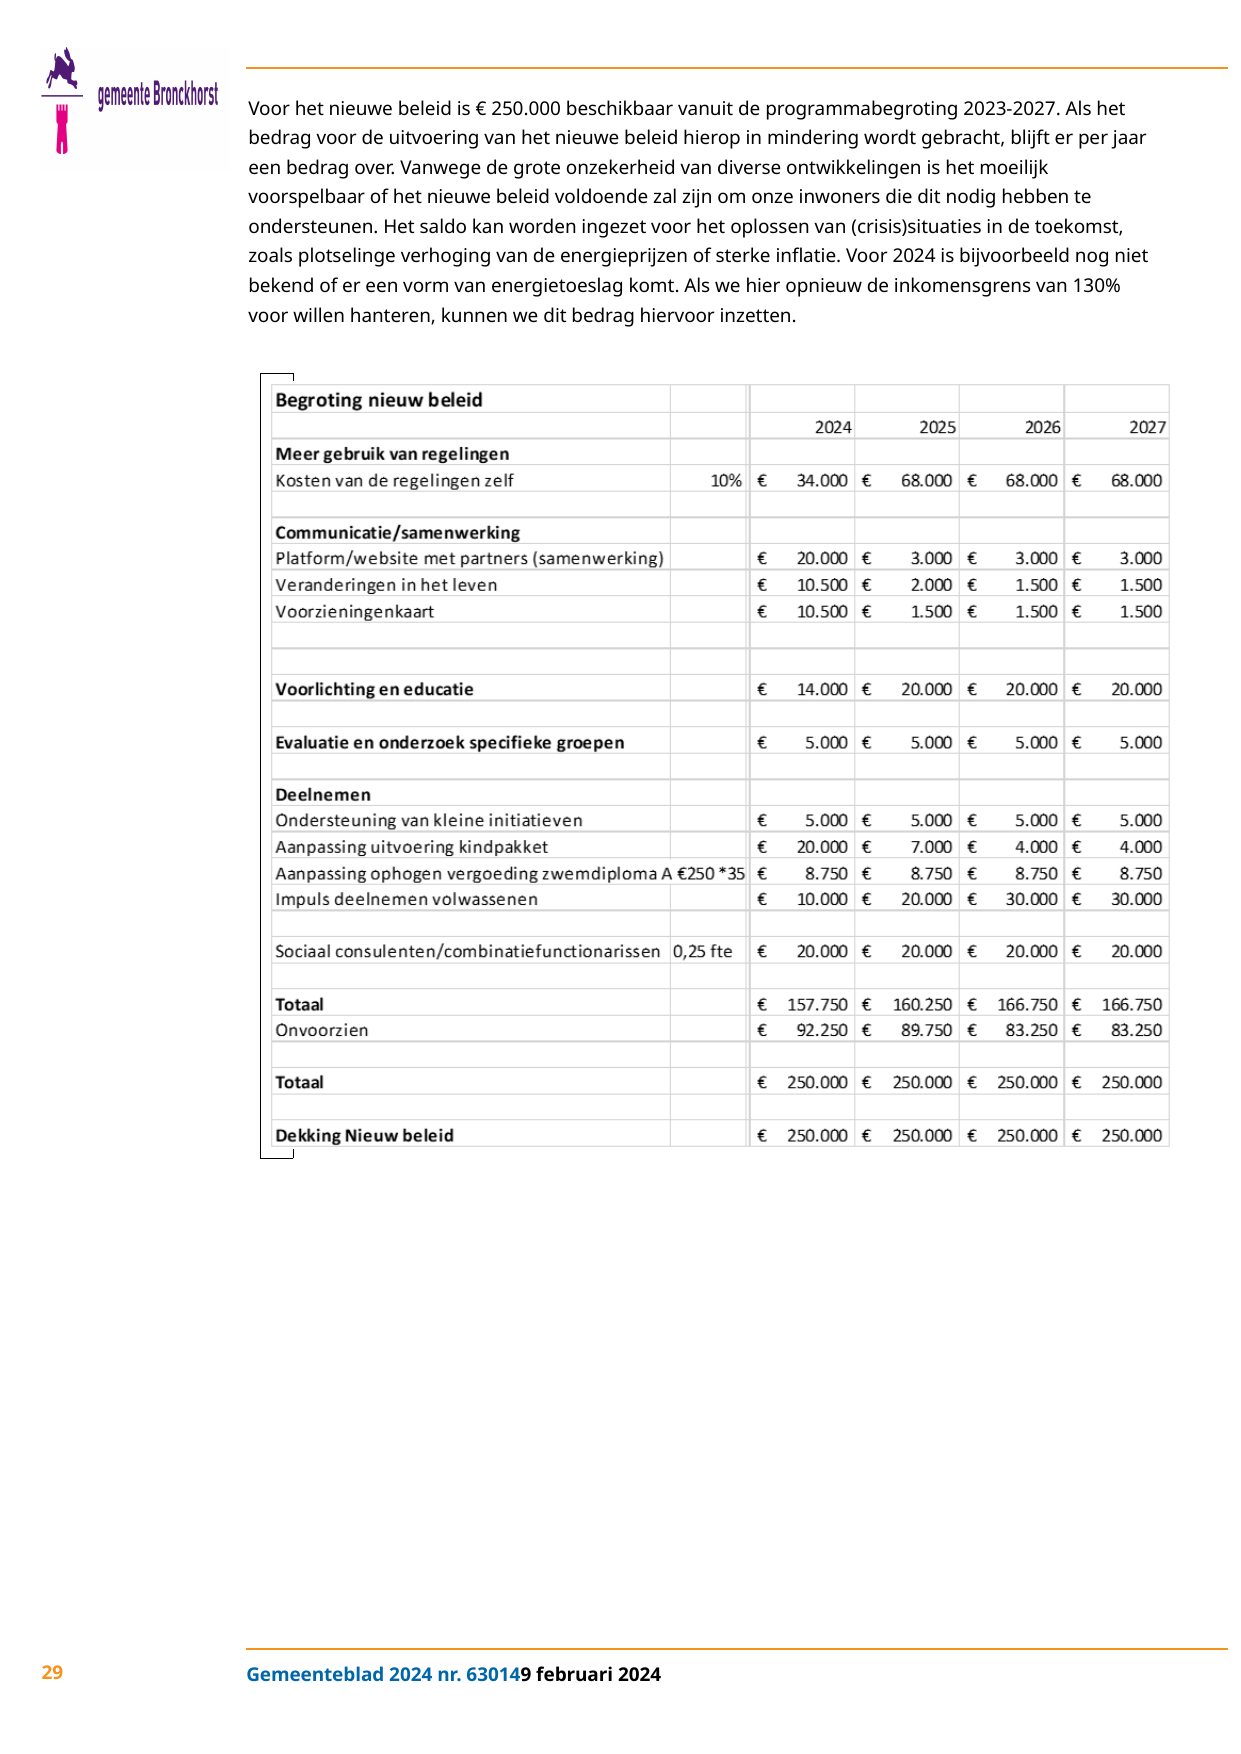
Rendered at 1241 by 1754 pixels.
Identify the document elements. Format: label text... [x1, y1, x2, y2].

picture [268, 381, 1173, 1149]
text Voor het nieuwe beleid is € 250.000 beschikbaar vanuit de programmabegroting 2023-2027. Als het bedrag voor de uitvoering van het nieuwe beleid hierop in mindering wordt gebracht, blijft er per jaar een bedrag over. Vanwege de grote onzekerheid van diverse ontwikkelingen is het moeilijk voorspelbaar of het nieuwe beleid voldoende zal zijn om onze inwoners die dit nodig hebben te ondersteunen. Het saldo kan worden ingezet voor het oplossen van (crisis)situaties in de toekomst, zoals plotselinge verhoging van de energieprijzen of sterke inflatie. Voor 2024 is bijvoorbeeld nog niet bekend of er een vorm van energietoeslag komt. Als we hier opnieuw de inkomensgrens van 130% voor willen hanteren, kunnen we dit bedrag hiervoor inzetten. [248, 95, 1152, 328]
picture [41, 47, 231, 172]
